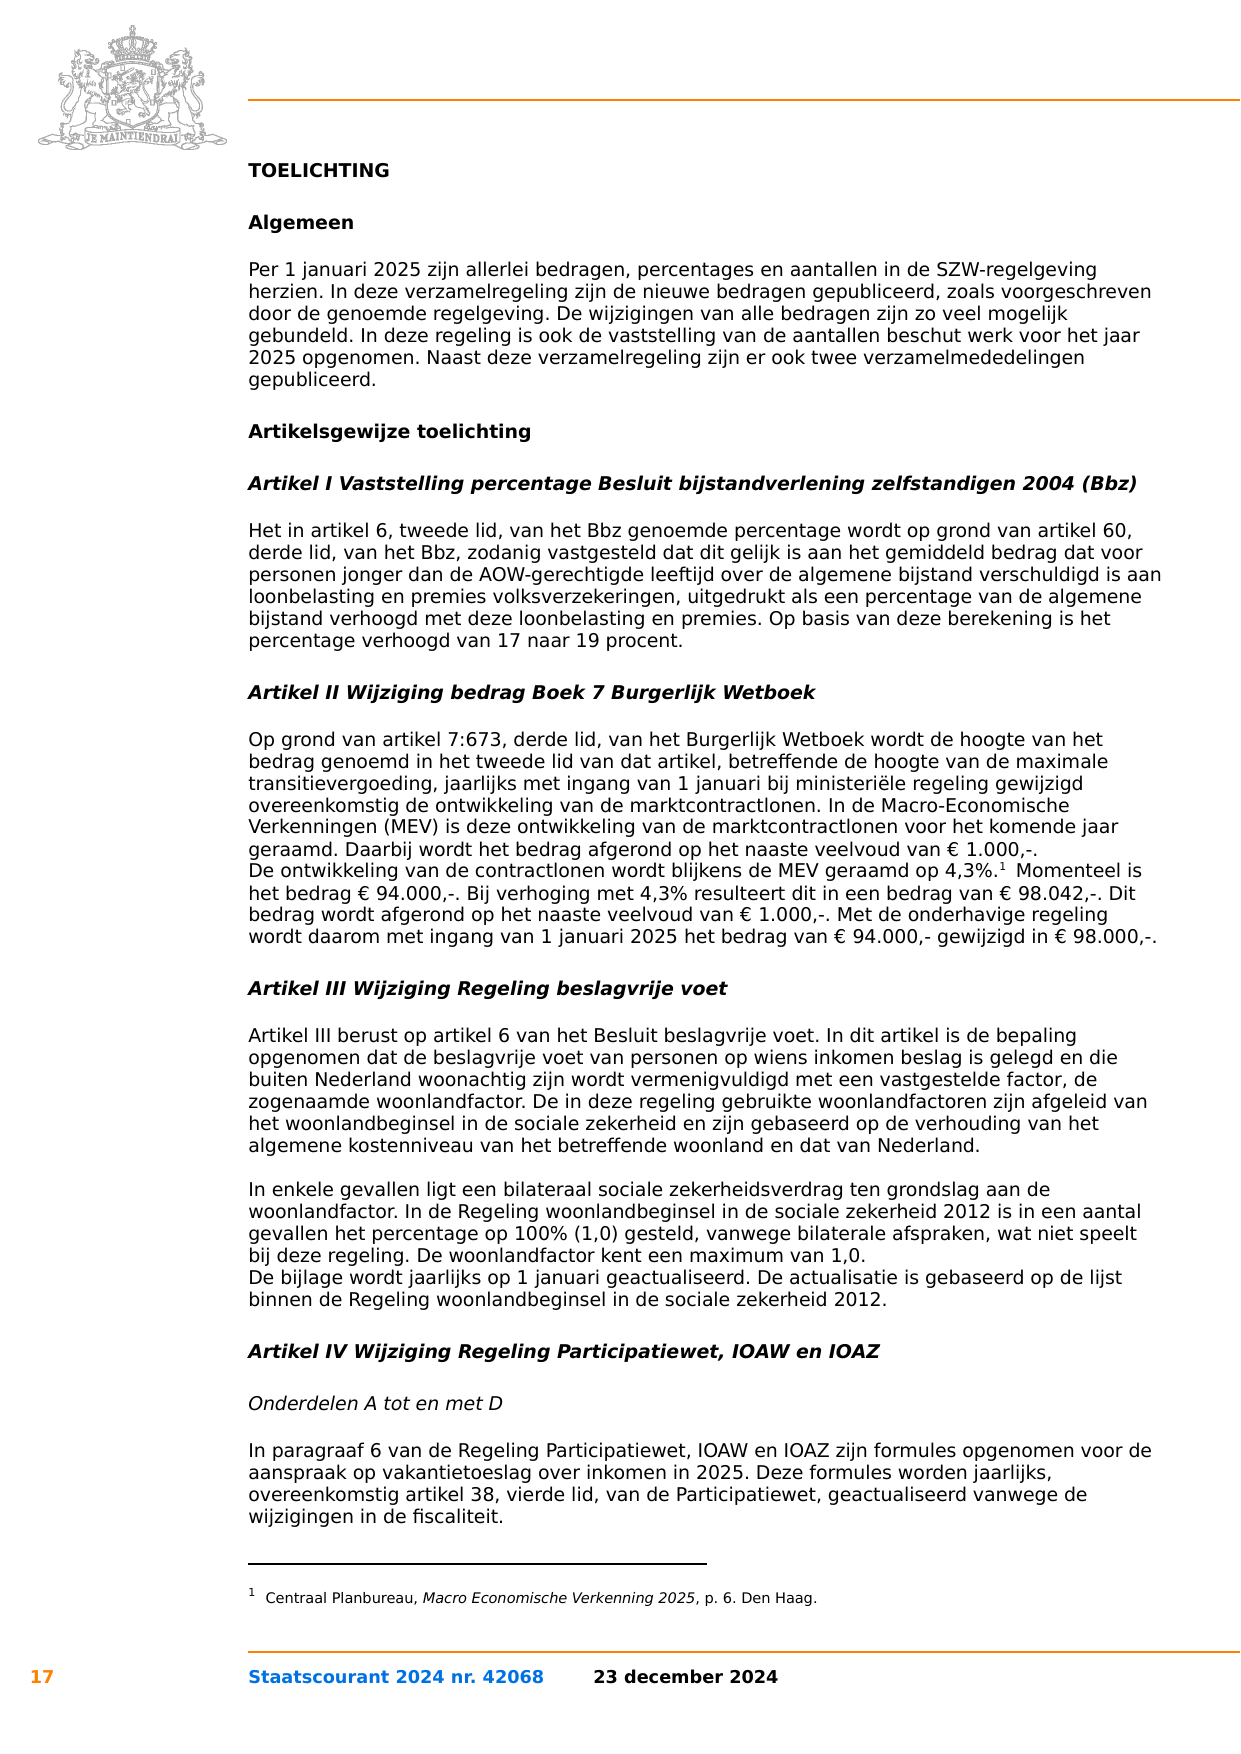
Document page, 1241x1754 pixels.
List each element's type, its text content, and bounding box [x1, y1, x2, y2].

text Op grond van artikel 7:673, derde lid, van het Burgerlijk Wetboek wordt de hoogte van het bedrag genoemd in het tweede lid van dat artikel, betreffende de hoogte van de maximale transitievergoeding, jaarlijks met ingang van 1 januari bij ministeriële regeling gewijzigd overeenkomstig de ontwikkeling van de marktcontractlonen. In de Macro-Economische Verkenningen (MEV) is deze ontwikkeling van de marktcontractlonen voor het komende jaar geraamd. Daarbij wordt het bedrag afgerond op het naaste veelvoud van € 1.000,-. [248, 728, 1163, 860]
text Centraal Planbureau, Macro Economische Verkenning 2025, p. 6. Den Haag. [248, 1586, 1163, 1608]
subtitle Artikel II Wijziging bedrag Boek 7 Burgerlijk Wetboek [248, 682, 1163, 703]
text De bijlage wordt jaarlijks op 1 januari geactualiseerd. De actualisatie is gebaseerd op de lijst binnen de Regeling woonlandbeginsel in de sociale zekerheid 2012. [248, 1267, 1163, 1311]
subtitle Artikel III Wijziging Regeling beslagvrije voet [248, 978, 1163, 1000]
text Per 1 januari 2025 zijn allerlei bedragen, percentages en aantallen in de SZW-regelgeving herzien. In deze verzamelregeling zijn de nieuwe bedragen gepubliceerd, zoals voorgeschreven door de genoemde regelgeving. De wijzigingen van alle bedragen zijn zo veel mogelijk gebundeld. In deze regeling is ook de vaststelling van de aantallen beschut werk voor het jaar 2025 opgenomen. Naast deze verzamelregeling zijn er ook twee verzamelmededelingen gepubliceerd. [248, 259, 1163, 391]
subtitle TOELICHTING [248, 160, 1163, 182]
subtitle Algemeen [248, 212, 1163, 234]
picture [38, 25, 227, 150]
text De ontwikkeling van de contractlonen wordt blijkens de MEV geraamd op 4,3%. Momenteel is het bedrag € 94.000,-. Bij verhoging met 4,3% resulteert dit in een bedrag van € 98.042,-. Dit bedrag wordt afgerond op het naaste veelvoud van € 1.000,-. Met de onderhavige regeling wordt daarom met ingang van 1 januari 2025 het bedrag van € 94.000,- gewijzigd in € 98.000,-. [248, 860, 1163, 948]
subtitle Onderdelen A tot en met D [248, 1393, 1163, 1415]
subtitle Artikel IV Wijziging Regeling Participatiewet, IOAW en IOAZ [248, 1341, 1163, 1363]
subtitle Artikelsgewijze toelichting [248, 421, 1163, 443]
text Het in artikel 6, tweede lid, van het Bbz genoemde percentage wordt op grond van artikel 60, derde lid, van het Bbz, zodanig vastgesteld dat dit gelijk is aan het gemiddeld bedrag dat voor personen jonger dan de AOW-gerechtigde leeftijd over de algemene bijstand verschuldigd is aan loonbelasting en premies volksverzekeringen, uitgedrukt als een percentage van de algemene bijstand verhoogd met deze loonbelasting en premies. Op basis van deze berekening is het percentage verhoogd van 17 naar 19 procent. [248, 520, 1163, 652]
text In paragraaf 6 van de Regeling Participatiewet, IOAW en IOAZ zijn formules opgenomen voor de aanspraak op vakantietoeslag over inkomen in 2025. Deze formules worden jaarlijks, overeenkomstig artikel 38, vierde lid, van de Participatiewet, geactualiseerd vanwege de wijzigingen in de fiscaliteit. [248, 1440, 1163, 1528]
subtitle Artikel I Vaststelling percentage Besluit bijstandverlening zelfstandigen 2004 (Bbz) [248, 473, 1163, 495]
text In enkele gevallen ligt een bilateraal sociale zekerheidsverdrag ten grondslag aan de woonlandfactor. In de Regeling woonlandbeginsel in de sociale zekerheid 2012 is in een aantal gevallen het percentage op 100% (1,0) gesteld, vanwege bilaterale afspraken, wat niet speelt bij deze regeling. De woonlandfactor kent een maximum van 1,0. [248, 1179, 1163, 1267]
text Artikel III berust op artikel 6 van het Besluit beslagvrije voet. In dit artikel is de bepaling opgenomen dat de beslagvrije voet van personen op wiens inkomen beslag is gelegd en die buiten Nederland woonachtig zijn wordt vermenigvuldigd met een vastgestelde factor, de zogenaamde woonlandfactor. De in deze regeling gebruikte woonlandfactoren zijn afgeleid van het woonlandbeginsel in de sociale zekerheid en zijn gebaseerd op de verhouding van het algemene kostenniveau van het betreffende woonland en dat van Nederland. [248, 1025, 1163, 1157]
